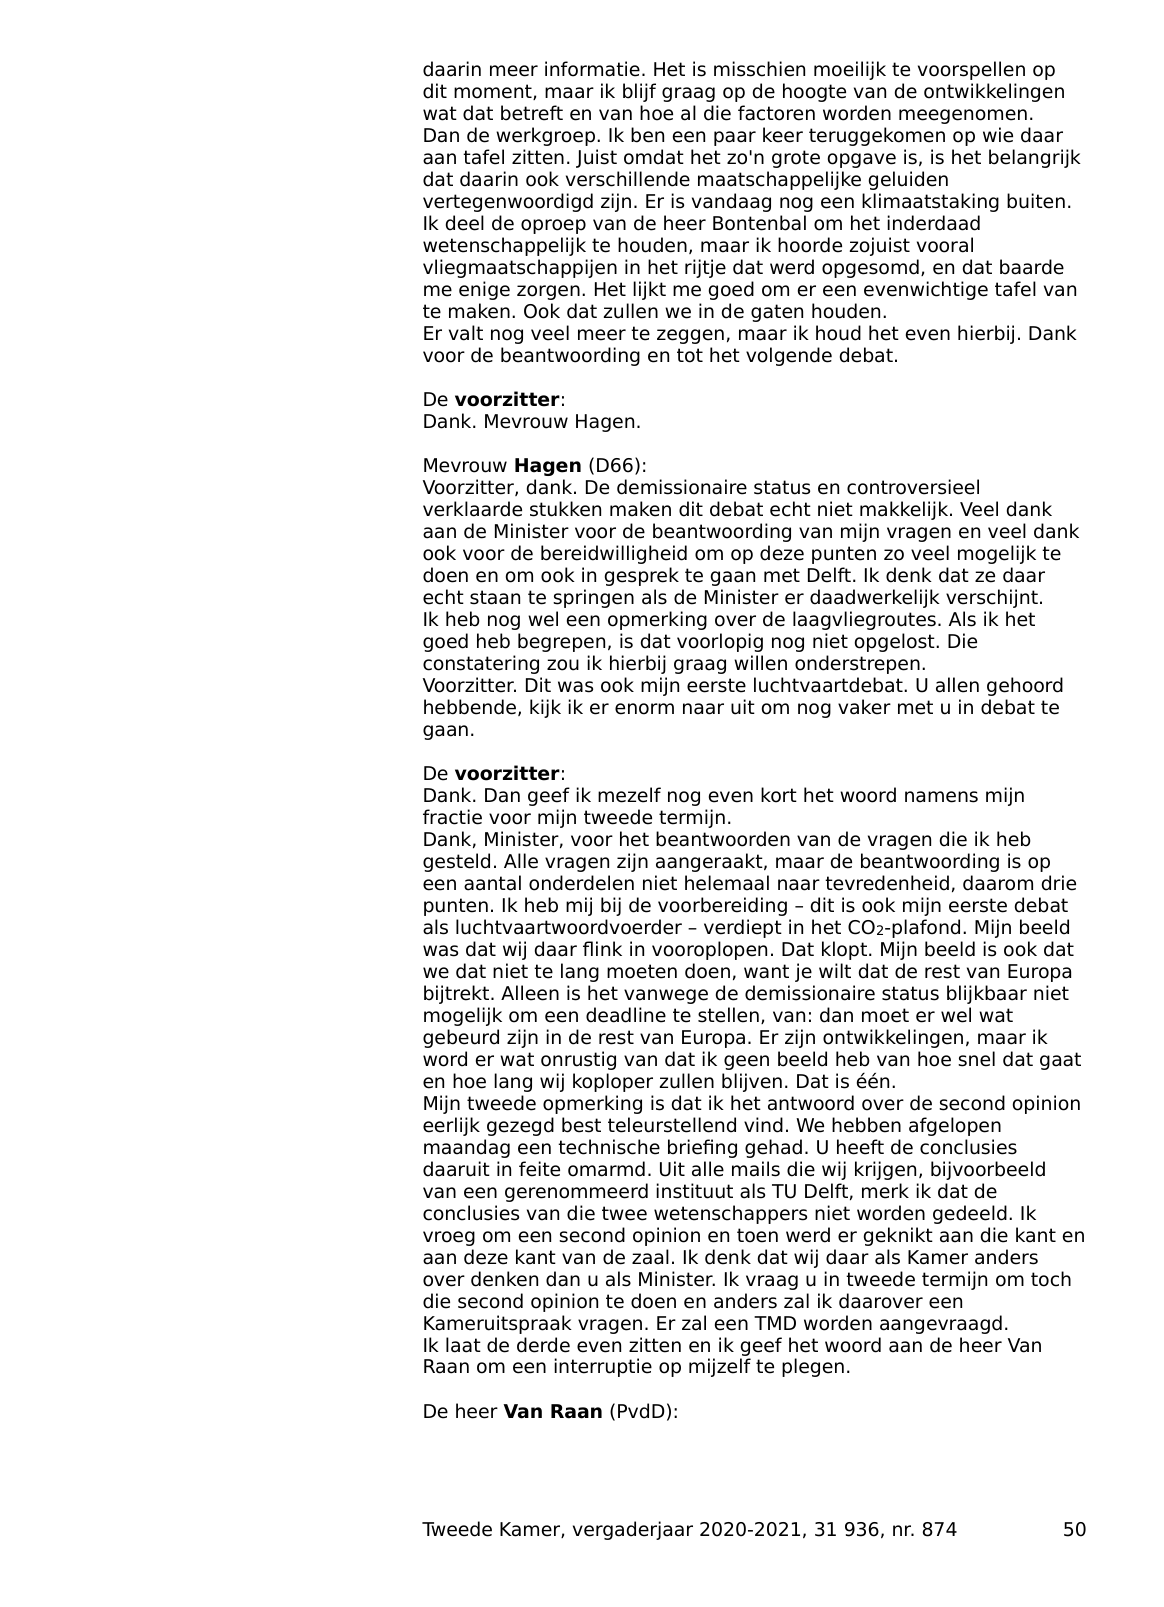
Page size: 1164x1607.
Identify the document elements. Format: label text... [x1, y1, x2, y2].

text De heer Van Raan (PvdD): [422, 1401, 1087, 1423]
text daarin meer informatie. Het is misschien moeilijk te voorspellen op dit moment, maar ik blijf graag op de hoogte van de ontwikkelingen wat dat betreft en van hoe al die factoren worden meegenomen. [422, 59, 1087, 125]
text Ik laat de derde even zitten en ik geef het woord aan de heer Van Raan om een interruptie op mijzelf te plegen. [422, 1334, 1087, 1378]
text De voorzitter: [422, 763, 1087, 785]
text Mevrouw Hagen (D66): [422, 455, 1087, 477]
text Dank. Dan geef ik mezelf nog even kort het woord namens mijn fractie voor mijn tweede termijn. [422, 785, 1087, 829]
text Voorzitter. Dit was ook mijn eerste luchtvaartdebat. U allen gehoord hebbende, kijk ik er enorm naar uit om nog vaker met u in debat te gaan. [422, 675, 1087, 741]
text Dank. Mevrouw Hagen. [422, 411, 1087, 433]
text Dank, Minister, voor het beantwoorden van de vragen die ik heb gesteld. Alle vragen zijn aangeraakt, maar de beantwoording is op een aantal onderdelen niet helemaal naar tevredenheid, daarom drie punten. Ik heb mij bij de voorbereiding – dit is ook mijn eerste debat als luchtvaartwoordvoerder – verdiept in het CO2-plafond. Mijn beeld was dat wij daar flink in vooroplopen. Dat klopt. Mijn beeld is ook dat we dat niet te lang moeten doen, want je wilt dat de rest van Europa bijtrekt. Alleen is het vanwege de demissionaire status blijkbaar niet mogelijk om een deadline te stellen, van: dan moet er wel wat gebeurd zijn in de rest van Europa. Er zijn ontwikkelingen, maar ik word er wat onrustig van dat ik geen beeld heb van hoe snel dat gaat en hoe lang wij koploper zullen blijven. Dat is één. [422, 829, 1087, 1093]
text De voorzitter: [422, 389, 1087, 411]
text Voorzitter, dank. De demissionaire status en controversieel verklaarde stukken maken dit debat echt niet makkelijk. Veel dank aan de Minister voor de beantwoording van mijn vragen en veel dank ook voor de bereidwilligheid om op deze punten zo veel mogelijk te doen en om ook in gesprek te gaan met Delft. Ik denk dat ze daar echt staan te springen als de Minister er daadwerkelijk verschijnt. [422, 477, 1087, 609]
text Dan de werkgroep. Ik ben een paar keer teruggekomen op wie daar aan tafel zitten. Juist omdat het zo'n grote opgave is, is het belangrijk dat daarin ook verschillende maatschappelijke geluiden vertegenwoordigd zijn. Er is vandaag nog een klimaatstaking buiten. Ik deel de oproep van de heer Bontenbal om het inderdaad wetenschappelijk te houden, maar ik hoorde zojuist vooral vliegmaatschappijen in het rijtje dat werd opgesomd, en dat baarde me enige zorgen. Het lijkt me goed om er een evenwichtige tafel van te maken. Ook dat zullen we in de gaten houden. [422, 125, 1087, 323]
text Mijn tweede opmerking is dat ik het antwoord over de second opinion eerlijk gezegd best teleurstellend vind. We hebben afgelopen maandag een technische briefing gehad. U heeft de conclusies daaruit in feite omarmd. Uit alle mails die wij krijgen, bijvoorbeeld van een gerenommeerd instituut als TU Delft, merk ik dat de conclusies van die twee wetenschappers niet worden gedeeld. Ik vroeg om een second opinion en toen werd er geknikt aan die kant en aan deze kant van de zaal. Ik denk dat wij daar als Kamer anders over denken dan u als Minister. Ik vraag u in tweede termijn om toch die second opinion te doen en anders zal ik daarover een Kameruitspraak vragen. Er zal een TMD worden aangevraagd. [422, 1093, 1087, 1334]
text Er valt nog veel meer te zeggen, maar ik houd het even hierbij. Dank voor de beantwoording en tot het volgende debat. [422, 323, 1087, 367]
text Ik heb nog wel een opmerking over de laagvliegroutes. Als ik het goed heb begrepen, is dat voorlopig nog niet opgelost. Die constatering zou ik hierbij graag willen onderstrepen. [422, 609, 1087, 675]
